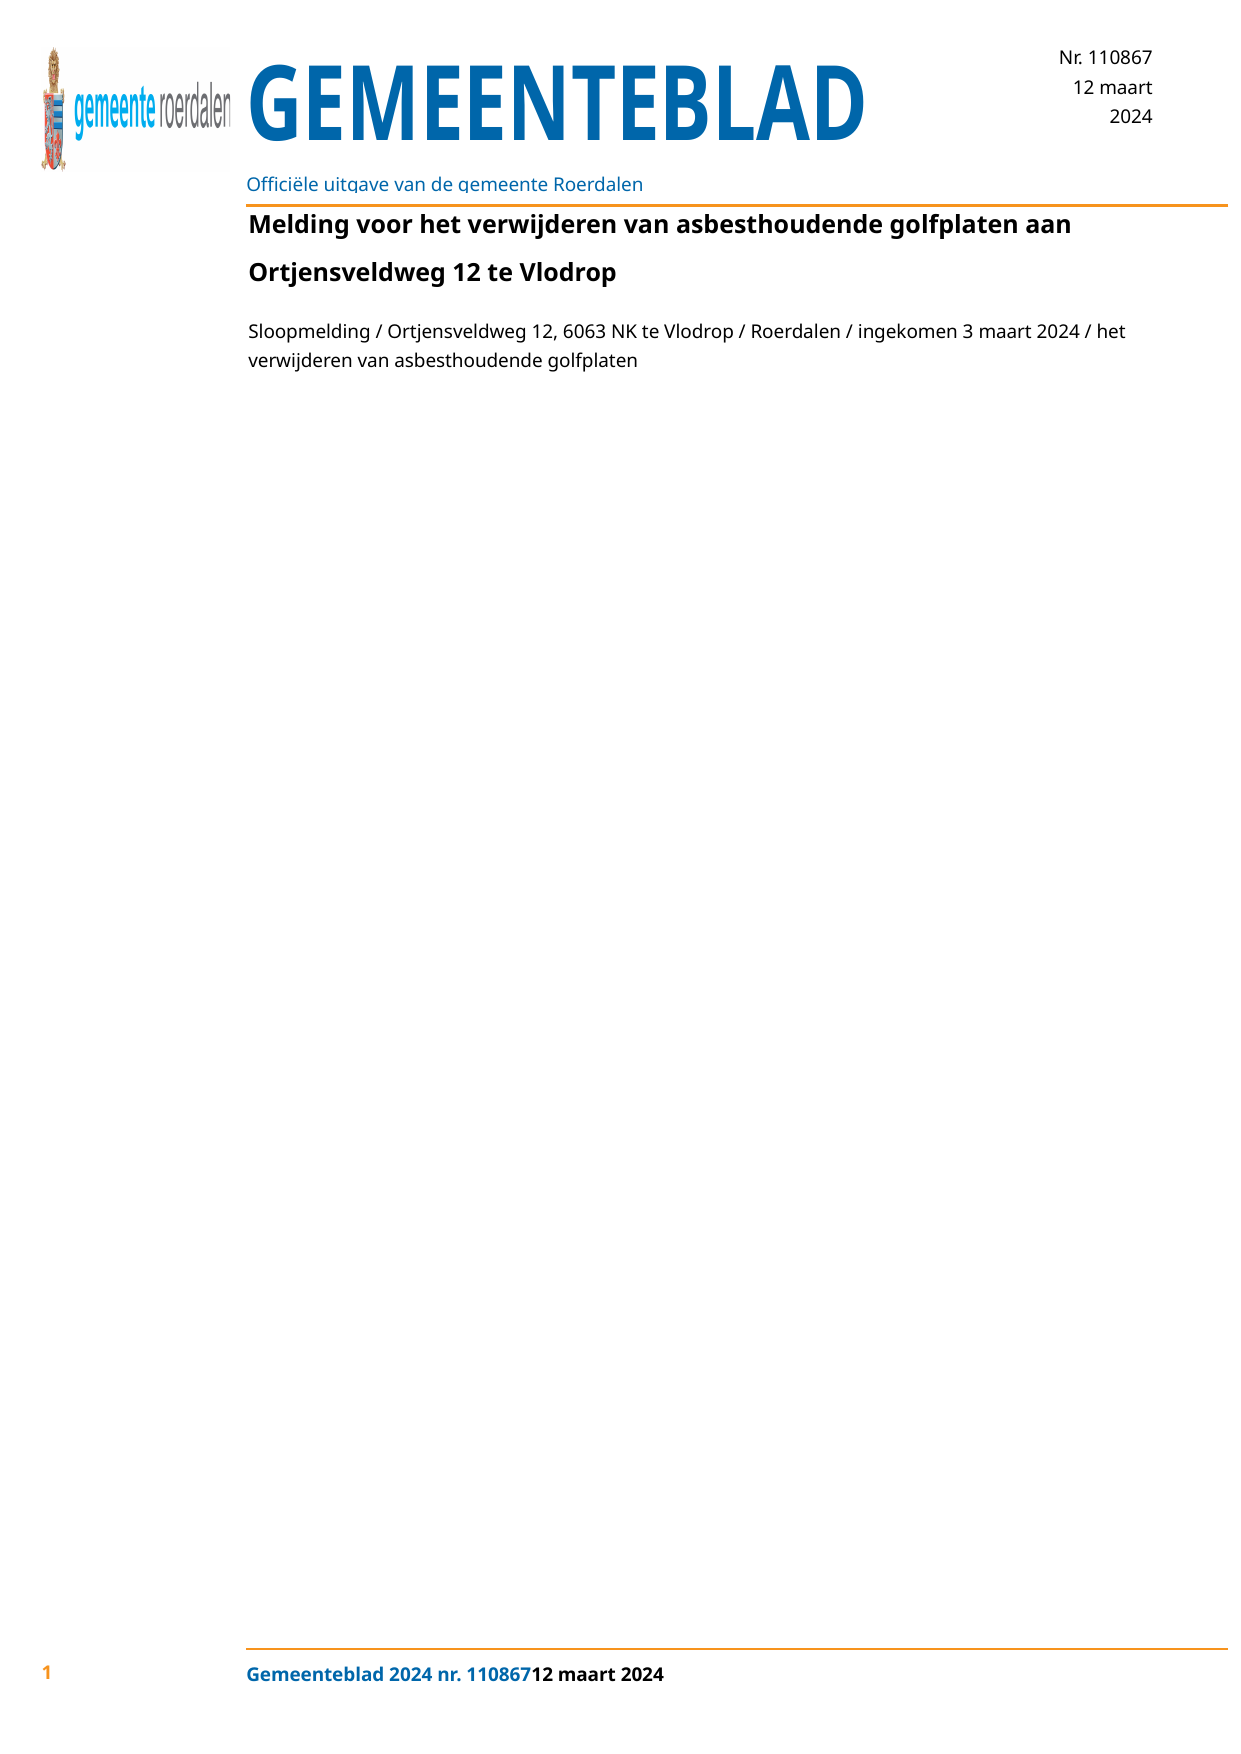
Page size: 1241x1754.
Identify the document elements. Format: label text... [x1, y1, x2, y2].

text Melding voor het verwijderen van asbesthoudende golfplaten aan Ortjensveldweg 12 te Vlodrop [248, 207, 1152, 288]
text Sloopmelding / Ortjensveldweg 12, 6063 NK te Vlodrop / Roerdalen / ingekomen 3 maart 2024 / het verwijderen van asbesthoudende golfplaten [248, 318, 1152, 373]
picture [41, 47, 231, 172]
